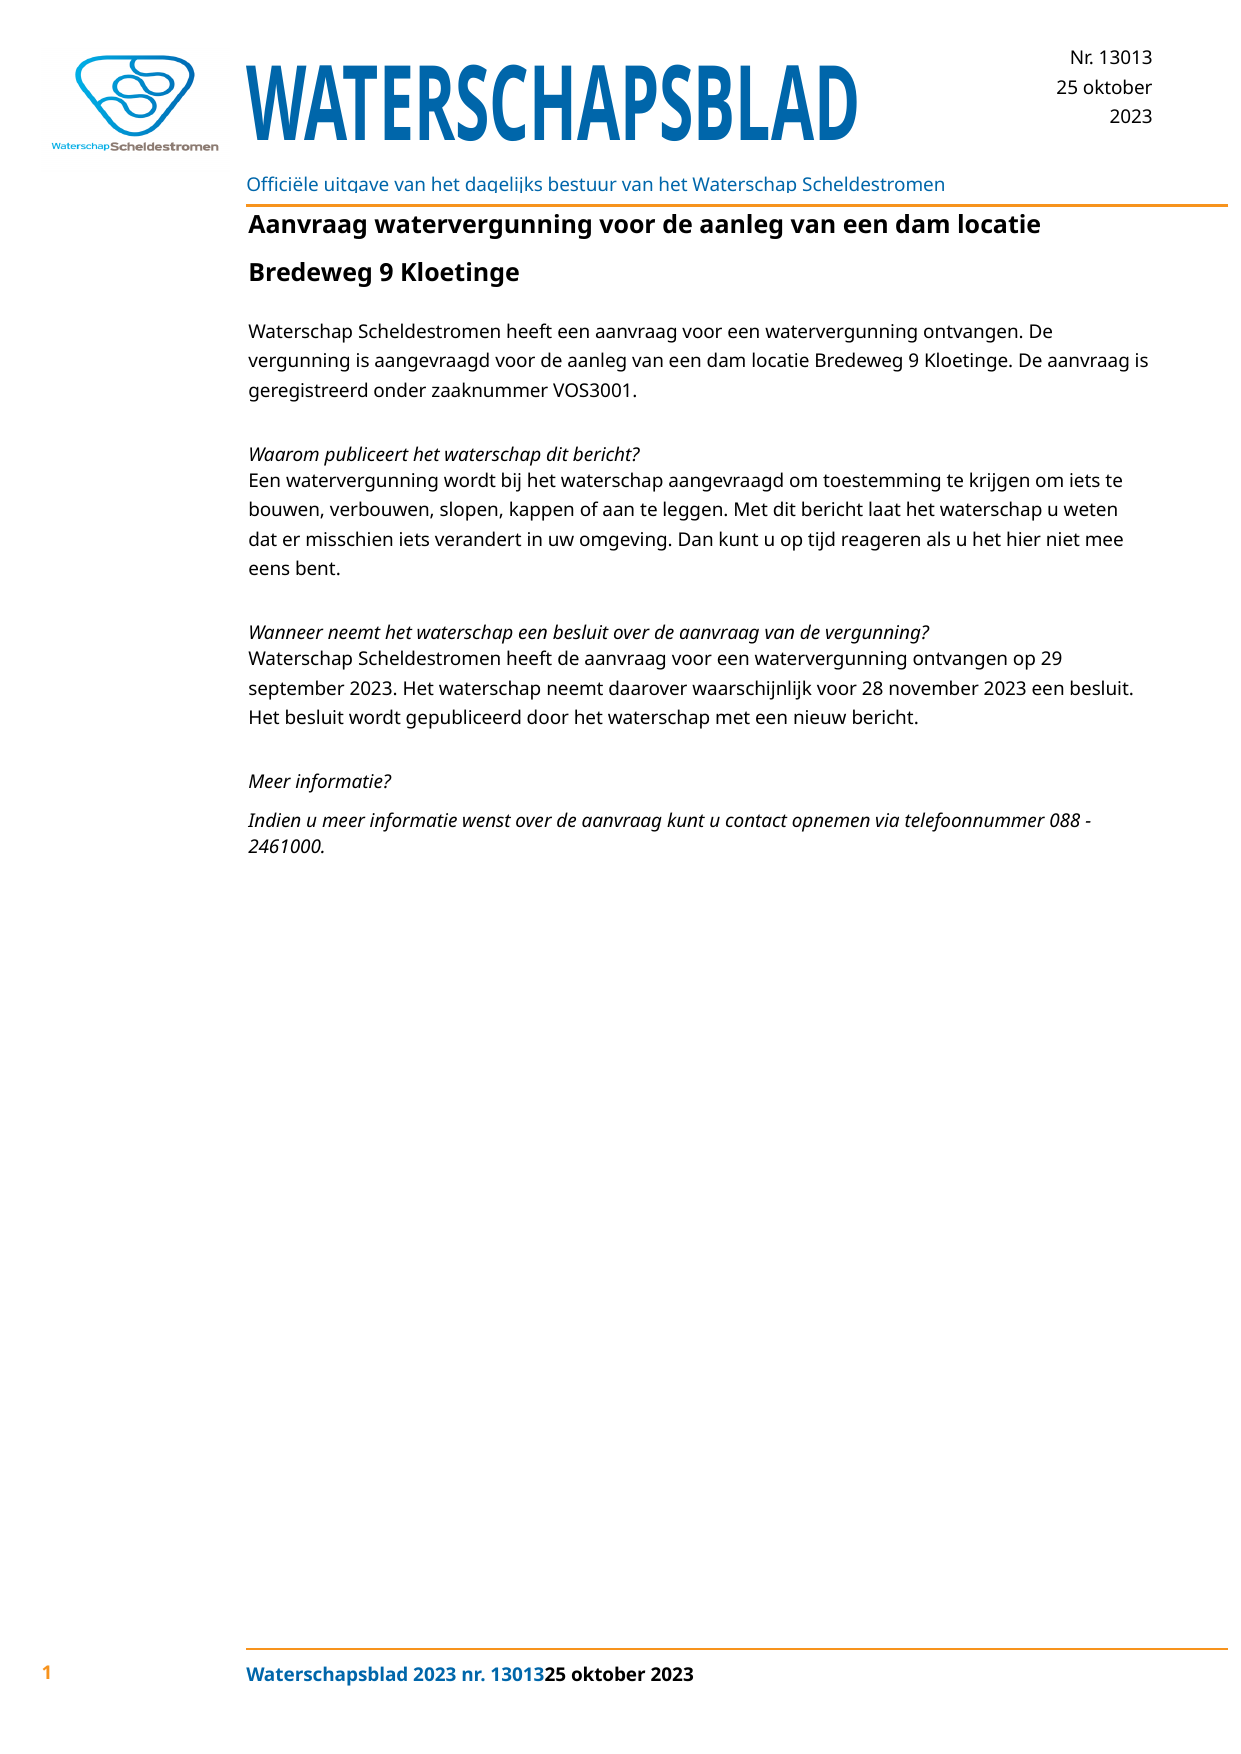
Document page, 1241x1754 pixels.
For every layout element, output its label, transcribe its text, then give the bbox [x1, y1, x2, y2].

text Een watervergunning wordt bij het waterschap aangevraagd om toestemming te krijgen om iets te bouwen, verbouwen, slopen, kappen of aan te leggen. Met dit bericht laat het waterschap u weten dat er misschien iets verandert in uw omgeving. Dan kunt u op tijd reageren als u het hier niet mee eens bent. [248, 467, 1152, 581]
text Waterschap Scheldestromen heeft de aanvraag voor een watervergunning ontvangen op 29 september 2023. Het waterschap neemt daarover waarschijnlijk voor 28 november 2023 een besluit. Het besluit wordt gepubliceerd door het waterschap met een nieuw bericht. [248, 645, 1152, 730]
picture [41, 47, 231, 172]
text Meer informatie? [248, 768, 1152, 794]
text Waarom publiceert het waterschap dit bericht? [248, 441, 1152, 467]
text Wanneer neemt het waterschap een besluit over de aanvraag van de vergunning? [248, 619, 1152, 645]
text Aanvraag watervergunning voor de aanleg van een dam locatie Bredeweg 9 Kloetinge [248, 207, 1152, 288]
text Waterschap Scheldestromen heeft een aanvraag voor een watervergunning ontvangen. De vergunning is aangevraagd voor de aanleg van een dam locatie Bredeweg 9 Kloetinge. De aanvraag is geregistreerd onder zaaknummer VOS3001. [248, 318, 1152, 403]
text Indien u meer informatie wenst over de aanvraag kunt u contact opnemen via telefoonnummer 088 - 2461000. [248, 808, 1152, 859]
